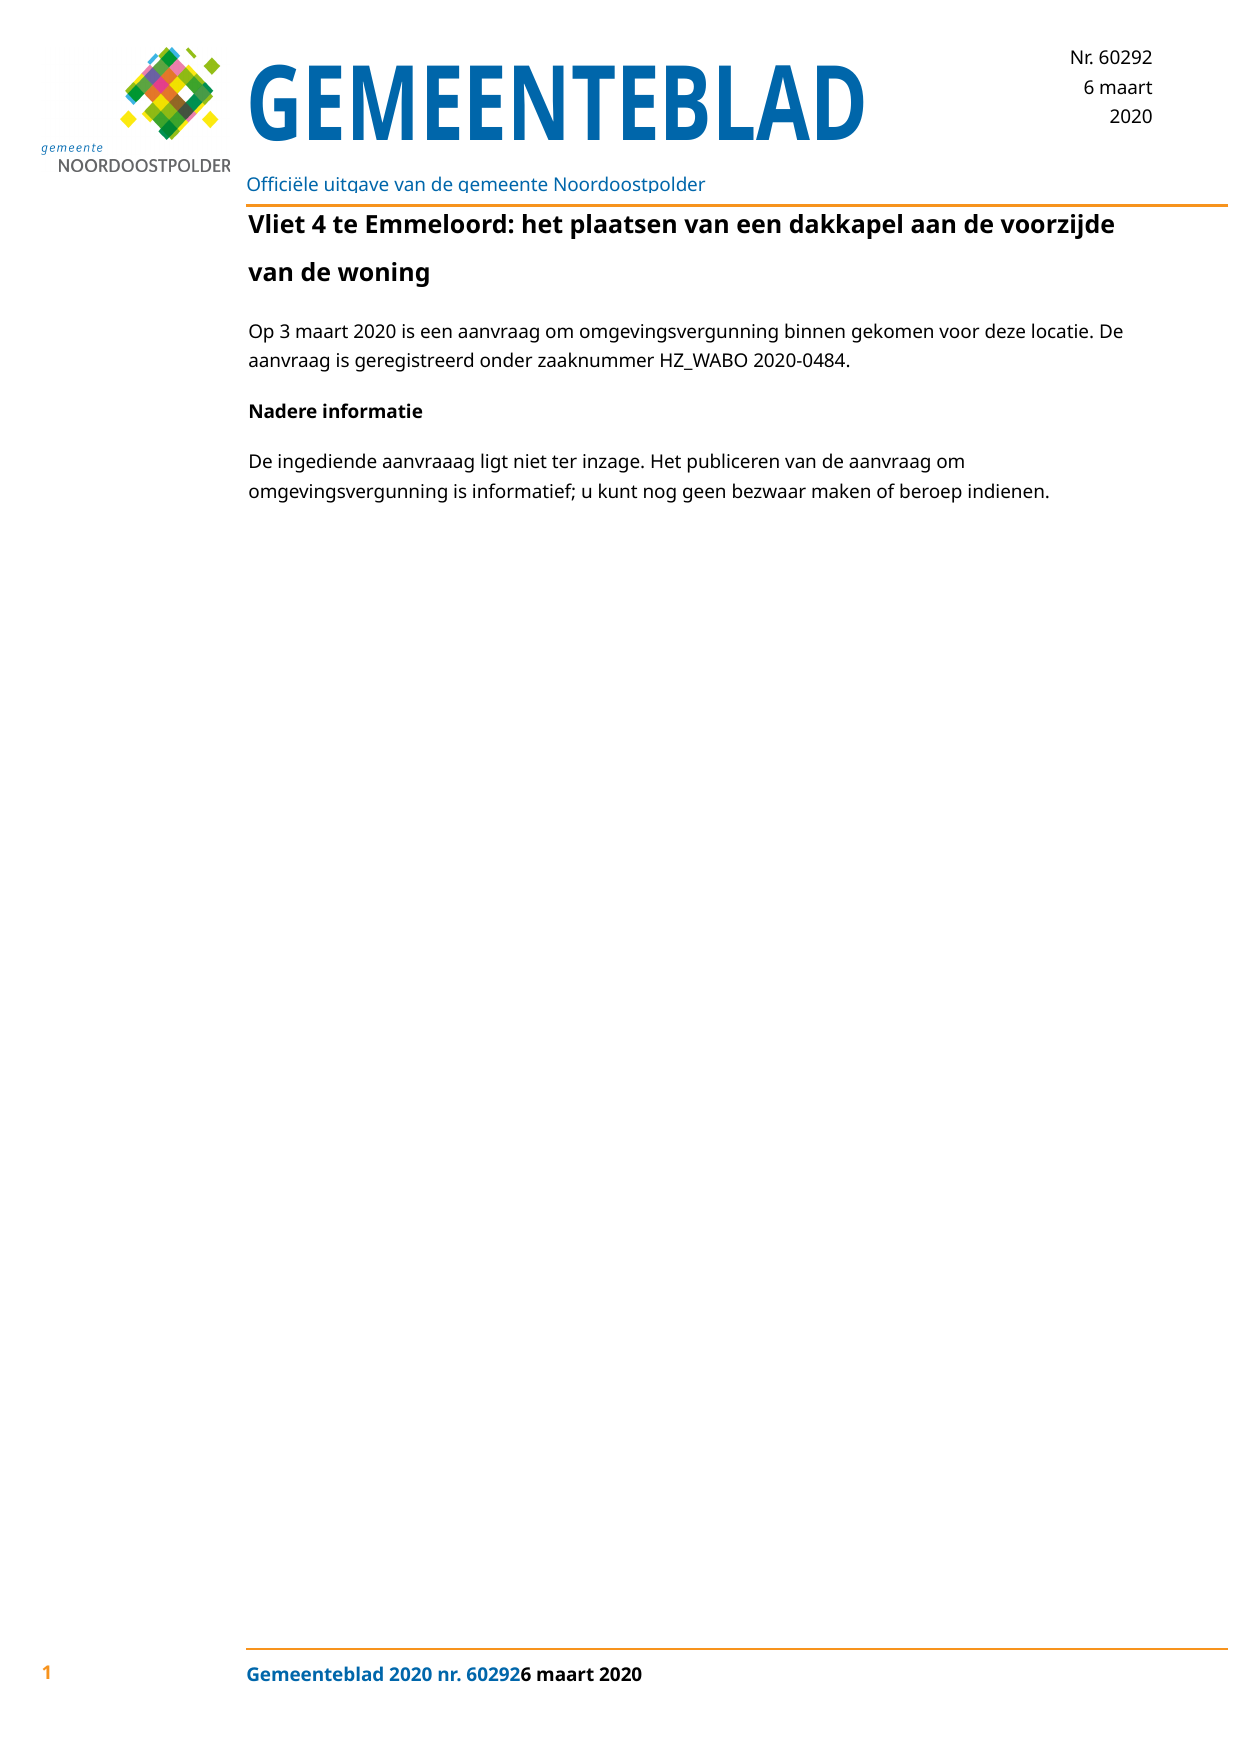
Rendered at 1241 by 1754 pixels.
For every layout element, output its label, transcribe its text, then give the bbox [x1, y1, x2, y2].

text Vliet 4 te Emmeloord: het plaatsen van een dakkapel aan de voorzijde van de woning [248, 207, 1152, 288]
picture [41, 47, 231, 172]
text Nadere informatie [248, 398, 1152, 424]
text De ingediende aanvraaag ligt niet ter inzage. Het publiceren van de aanvraag om omgevingsvergunning is informatief; u kunt nog geen bezwaar maken of beroep indienen. [248, 448, 1152, 504]
text Op 3 maart 2020 is een aanvraag om omgevingsvergunning binnen gekomen voor deze locatie. De aanvraag is geregistreerd onder zaaknummer HZ_WABO 2020-0484. [248, 318, 1152, 373]
